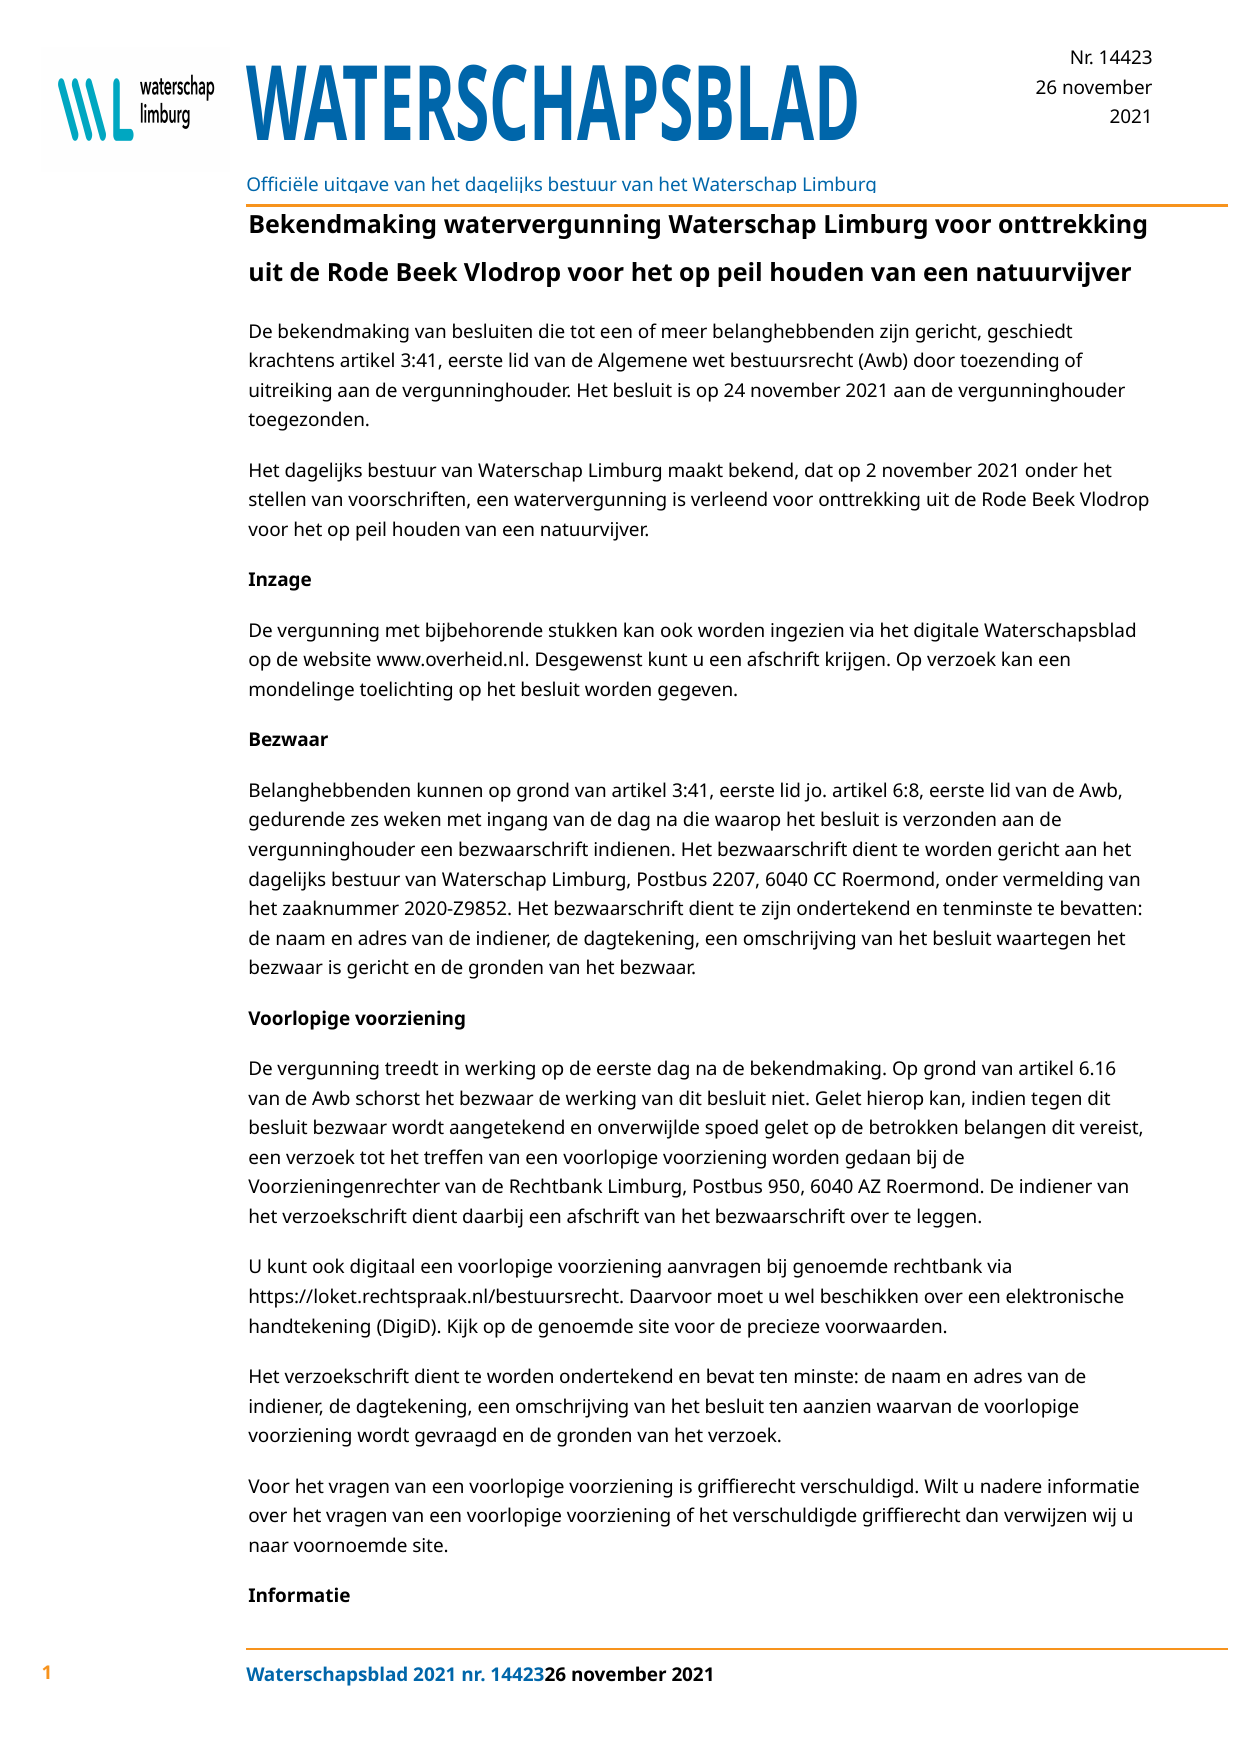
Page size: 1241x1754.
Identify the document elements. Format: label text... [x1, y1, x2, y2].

text Het dagelijks bestuur van Waterschap Limburg maakt bekend, dat op 2 november 2021 onder het stellen van voorschriften, een watervergunning is verleend voor onttrekking uit de Rode Beek Vlodrop voor het op peil houden van een natuurvijver. [248, 457, 1152, 542]
text Informatie [248, 1582, 1152, 1608]
text U kunt ook digitaal een voorlopige voorziening aanvragen bij genoemde rechtbank via https://loket.rechtspraak.nl/bestuursrecht. Daarvoor moet u wel beschikken over een elektronische handtekening (DigiD). Kijk op de genoemde site voor de precieze voorwaarden. [248, 1254, 1152, 1339]
picture [41, 47, 231, 172]
text Bezwaar [248, 727, 1152, 752]
text Bekendmaking watervergunning Waterschap Limburg voor onttrekking uit de Rode Beek Vlodrop voor het op peil houden van een natuurvijver [248, 207, 1152, 288]
text De vergunning met bijbehorende stukken kan ook worden ingezien via het digitale Waterschapsblad op de website www.overheid.nl. Desgewenst kunt u een afschrift krijgen. Op verzoek kan een mondelinge toelichting op het besluit worden gegeven. [248, 617, 1152, 702]
text Voorlopige voorziening [248, 1005, 1152, 1031]
text De vergunning treedt in werking op de eerste dag na de bekendmaking. Op grond van artikel 6.16 van de Awb schorst het bezwaar de werking van dit besluit niet. Gelet hierop kan, indien tegen dit besluit bezwaar wordt aangetekend en onverwijlde spoed gelet op de betrokken belangen dit vereist, een verzoek tot het treffen van een voorlopige voorziening worden gedaan bij de Voorzieningenrechter van de Rechtbank Limburg, Postbus 950, 6040 AZ Roermond. De indiener van het verzoekschrift dient daarbij een afschrift van het bezwaarschrift over te leggen. [248, 1055, 1152, 1229]
text Voor het vragen van een voorlopige voorziening is griffierecht verschuldigd. Wilt u nadere informatie over het vragen van een voorlopige voorziening of het verschuldigde griffierecht dan verwijzen wij u naar voornoemde site. [248, 1473, 1152, 1558]
text Belanghebbenden kunnen op grond van artikel 3:41, eerste lid jo. artikel 6:8, eerste lid van de Awb, gedurende zes weken met ingang van de dag na die waarop het besluit is verzonden aan de vergunninghouder een bezwaarschrift indienen. Het bezwaarschrift dient te worden gericht aan het dagelijks bestuur van Waterschap Limburg, Postbus 2207, 6040 CC Roermond, onder vermelding van het zaaknummer 2020-Z9852. Het bezwaarschrift dient te zijn ondertekend en tenminste te bevatten: de naam en adres van de indiener, de dagtekening, een omschrijving van het besluit waartegen het bezwaar is gericht en de gronden van het bezwaar. [248, 777, 1152, 980]
text Het verzoekschrift dient te worden ondertekend en bevat ten minste: de naam en adres van de indiener, de dagtekening, een omschrijving van het besluit ten aanzien waarvan de voorlopige voorziening wordt gevraagd en de gronden van het verzoek. [248, 1363, 1152, 1448]
text Inzage [248, 567, 1152, 592]
text De bekendmaking van besluiten die tot een of meer belanghebbenden zijn gericht, geschiedt krachtens artikel 3:41, eerste lid van de Algemene wet bestuursrecht (Awb) door toezending of uitreiking aan de vergunninghouder. Het besluit is op 24 november 2021 aan de vergunninghouder toegezonden. [248, 318, 1152, 432]
